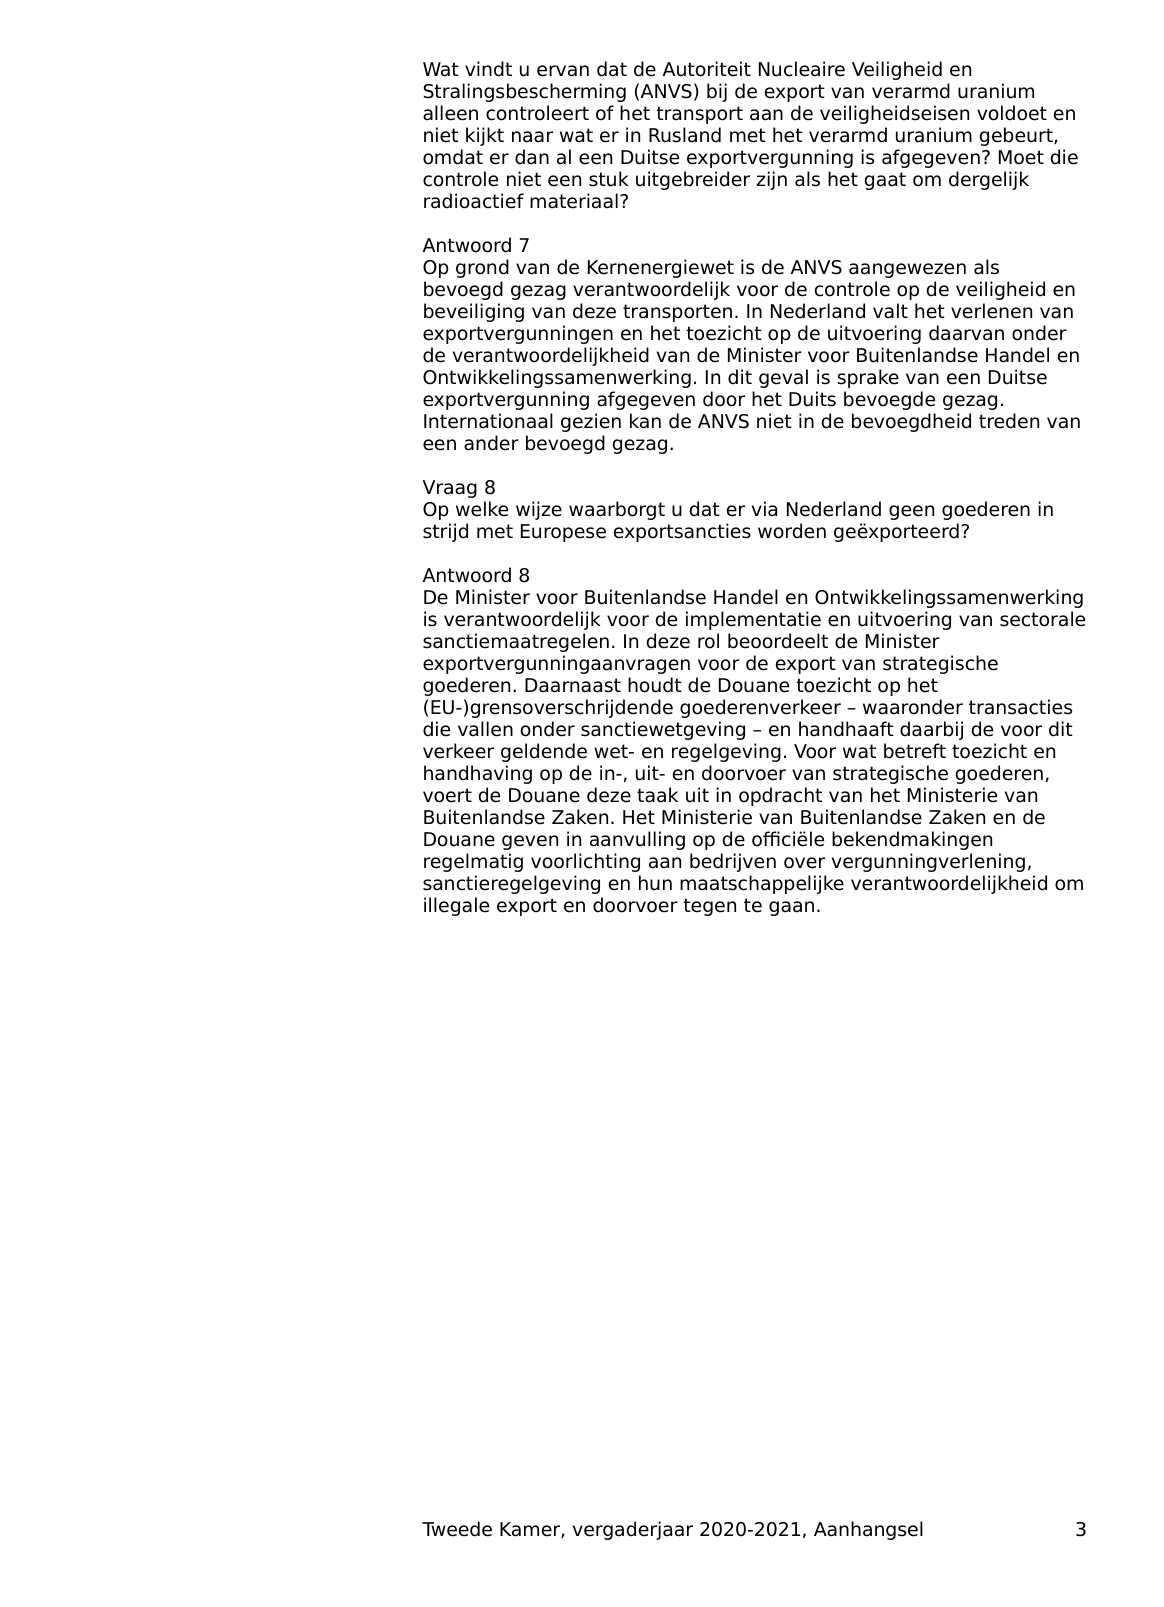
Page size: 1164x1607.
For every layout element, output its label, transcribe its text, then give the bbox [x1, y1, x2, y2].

text Wat vindt u ervan dat de Autoriteit Nucleaire Veiligheid en Stralingsbescherming (ANVS) bij de export van verarmd uranium alleen controleert of het transport aan de veiligheidseisen voldoet en niet kijkt naar wat er in Rusland met het verarmd uranium gebeurt, omdat er dan al een Duitse exportvergunning is afgegeven? Moet die controle niet een stuk uitgebreider zijn als het gaat om dergelijk radioactief materiaal? [422, 59, 1087, 213]
text Op welke wijze waarborgt u dat er via Nederland geen goederen in strijd met Europese exportsancties worden geëxporteerd? [422, 499, 1087, 543]
text Op grond van de Kernenergiewet is de ANVS aangewezen als bevoegd gezag verantwoordelijk voor de controle op de veiligheid en beveiliging van deze transporten. In Nederland valt het verlenen van exportvergunningen en het toezicht op de uitvoering daarvan onder de verantwoordelijkheid van de Minister voor Buitenlandse Handel en Ontwikkelingssamenwerking. In dit geval is sprake van een Duitse exportvergunning afgegeven door het Duits bevoegde gezag. Internationaal gezien kan de ANVS niet in de bevoegdheid treden van een ander bevoegd gezag. [422, 257, 1087, 455]
text Vraag 8 [422, 477, 1087, 499]
text Antwoord 7 [422, 235, 1087, 257]
text De Minister voor Buitenlandse Handel en Ontwikkelingssamenwerking is verantwoordelijk voor de implementatie en uitvoering van sectorale sanctiemaatregelen. In deze rol beoordeelt de Minister exportvergunningaanvragen voor de export van strategische goederen. Daarnaast houdt de Douane toezicht op het (EU-)grensoverschrijdende goederenverkeer – waaronder transacties die vallen onder sanctiewetgeving – en handhaaft daarbij de voor dit verkeer geldende wet- en regelgeving. Voor wat betreft toezicht en handhaving op de in-, uit- en doorvoer van strategische goederen, voert de Douane deze taak uit in opdracht van het Ministerie van Buitenlandse Zaken. Het Ministerie van Buitenlandse Zaken en de Douane geven in aanvulling op de officiële bekendmakingen regelmatig voorlichting aan bedrijven over vergunningverlening, sanctieregelgeving en hun maatschappelijke verantwoordelijkheid om illegale export en doorvoer tegen te gaan. [422, 587, 1087, 917]
text Antwoord 8 [422, 565, 1087, 587]
